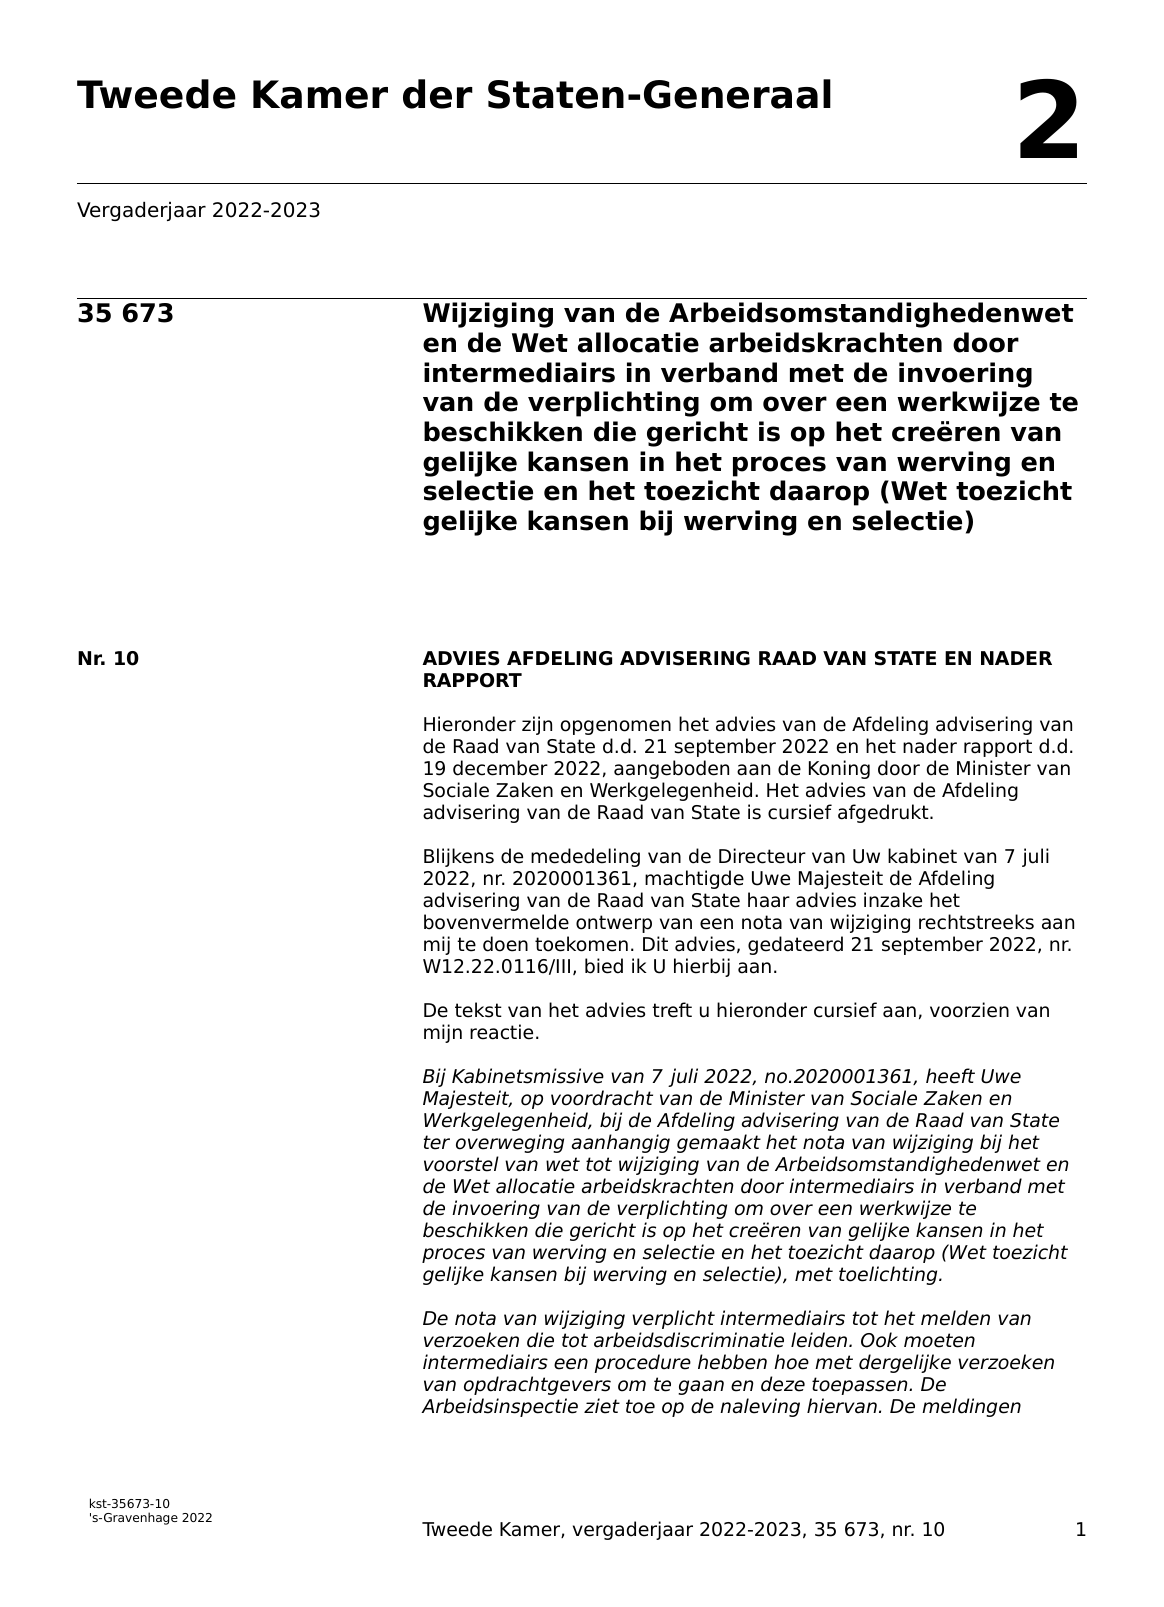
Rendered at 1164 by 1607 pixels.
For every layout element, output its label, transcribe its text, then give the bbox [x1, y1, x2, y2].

table_header Tweede Kamer der Staten-Generaal [77, 59, 886, 183]
table_header 2 [886, 59, 1087, 183]
table_cell Vergaderjaar 2022-2023 [77, 184, 1087, 298]
text kst-35673-10 [88, 1497, 323, 1511]
text De tekst van het advies treft u hieronder cursief aan, voorzien van mijn reactie. [422, 1000, 1087, 1044]
subtitle 35 673 Wijziging van de Arbeidsomstandighedenwet en de Wet allocatie arbeidskrachten door intermediairs in verband met de invoering van de verplichting om over een werkwijze te beschikken die gericht is op het creëren van gelijke kansen in het proces van werving en selectie en het toezicht daarop (Wet toezicht gelijke kansen bij werving en selectie) [77, 299, 1087, 536]
text 's-Gravenhage 2022 [88, 1511, 323, 1525]
text Blijkens de mededeling van de Directeur van Uw kabinet van 7 juli 2022, nr. 2020001361, machtigde Uwe Majesteit de Afdeling advisering van de Raad van State haar advies inzake het bovenvermelde ontwerp van een nota van wijziging rechtstreeks aan mij te doen toekomen. Dit advies, gedateerd 21 september 2022, nr. W12.22.0116/III, bied ik U hierbij aan. [422, 846, 1087, 978]
text Hieronder zijn opgenomen het advies van de Afdeling advisering van de Raad van State d.d. 21 september 2022 en het nader rapport d.d. 19 december 2022, aangeboden aan de Koning door de Minister van Sociale Zaken en Werkgelegenheid. Het advies van de Afdeling advisering van de Raad van State is cursief afgedrukt. [422, 714, 1087, 823]
text De nota van wijziging verplicht intermediairs tot het melden van verzoeken die tot arbeidsdiscriminatie leiden. Ook moeten intermediairs een procedure hebben hoe met dergelijke verzoeken van opdrachtgevers om te gaan en deze toepassen. De Arbeidsinspectie ziet toe op de naleving hiervan. De meldingen [422, 1308, 1087, 1418]
subtitle Nr. 10 ADVIES AFDELING ADVISERING RAAD VAN STATE EN NADER RAPPORT [77, 647, 1087, 691]
text Bij Kabinetsmissive van 7 juli 2022, no.2020001361, heeft Uwe Majesteit, op voordracht van de Minister van Sociale Zaken en Werkgelegenheid, bij de Afdeling advisering van de Raad van State ter overweging aanhangig gemaakt het nota van wijziging bij het voorstel van wet tot wijziging van de Arbeidsomstandighedenwet en de Wet allocatie arbeidskrachten door intermediairs in verband met de invoering van de verplichting om over een werkwijze te beschikken die gericht is op het creëren van gelijke kansen in het proces van werving en selectie en het toezicht daarop (Wet toezicht gelijke kansen bij werving en selectie), met toelichting. [422, 1066, 1087, 1286]
